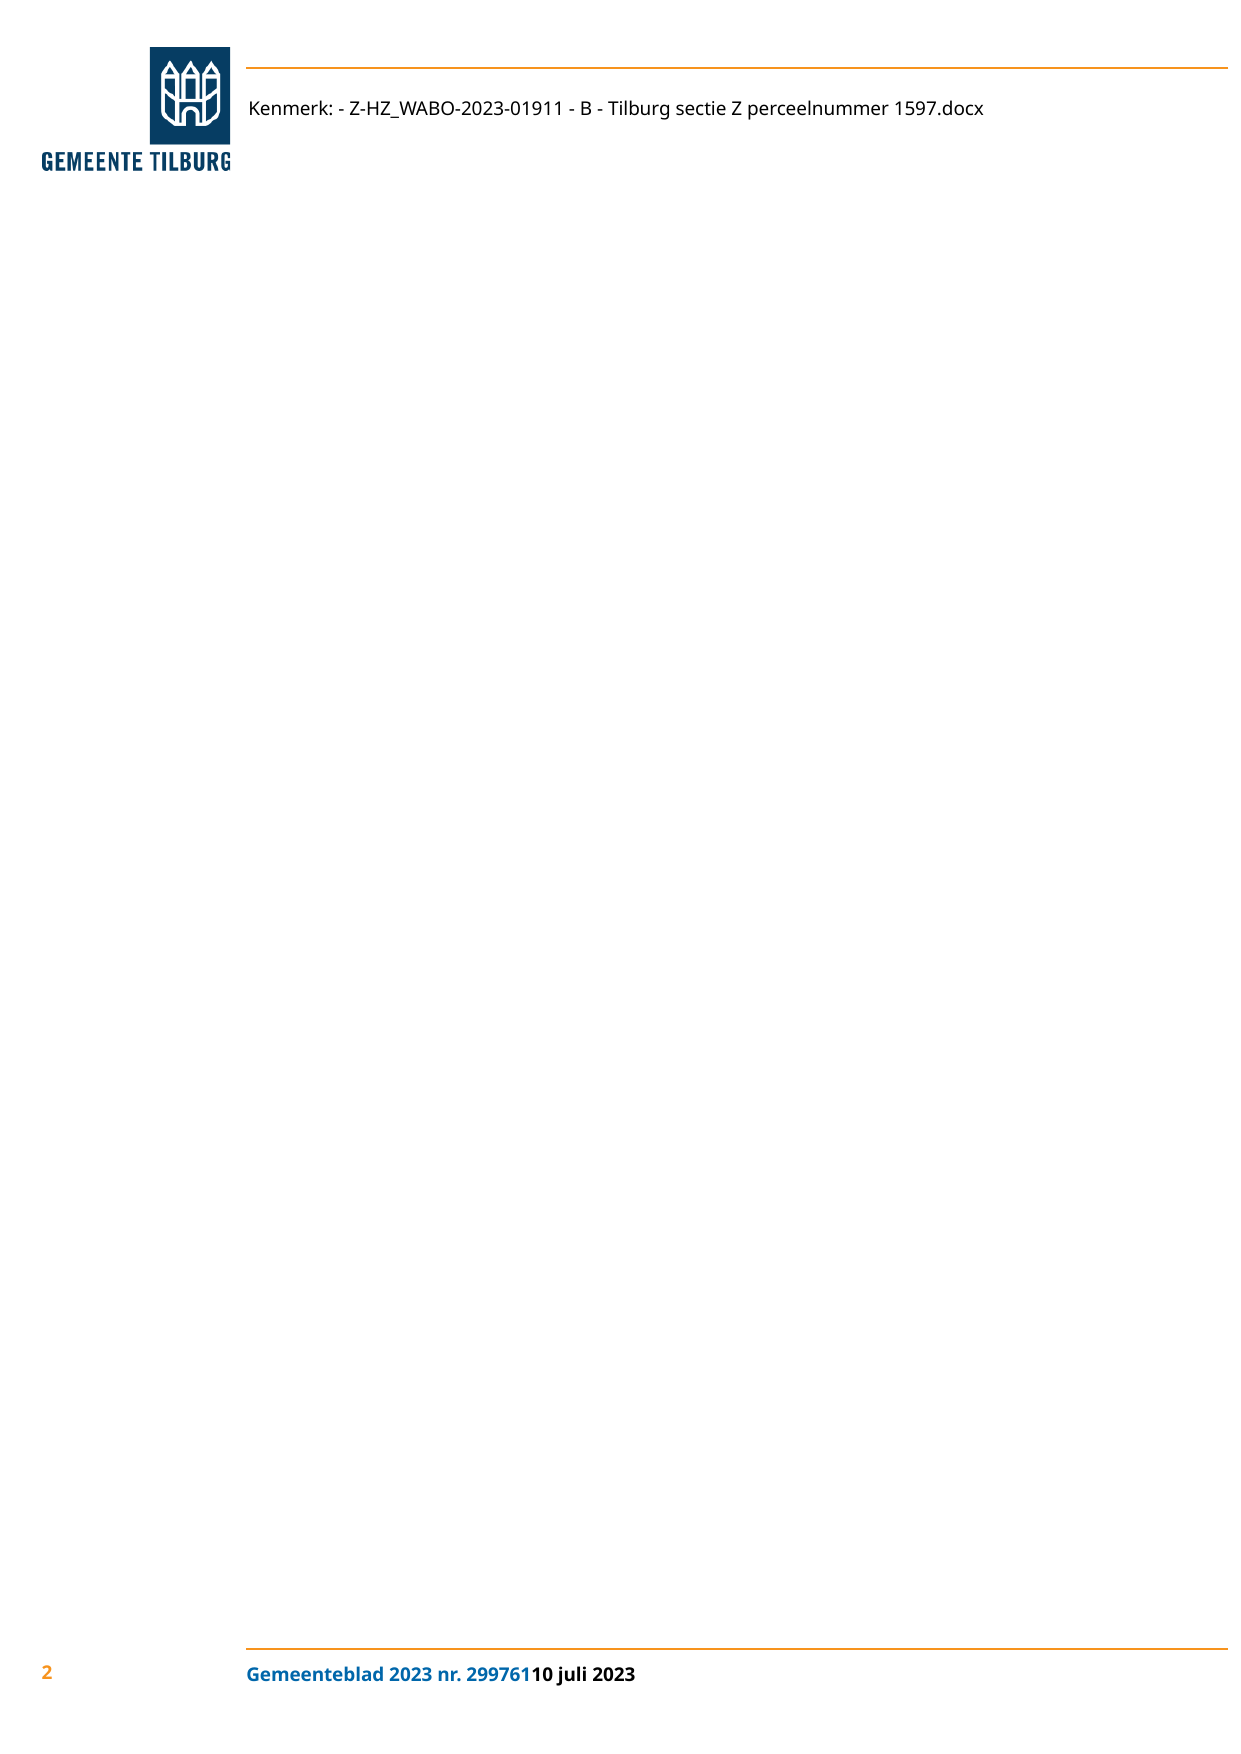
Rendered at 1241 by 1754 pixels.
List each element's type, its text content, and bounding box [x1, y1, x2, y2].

text Kenmerk: - Z-HZ_WABO-2023-01911 - B - Tilburg sectie Z perceelnummer 1597.docx [248, 95, 1152, 121]
picture [41, 47, 231, 172]
